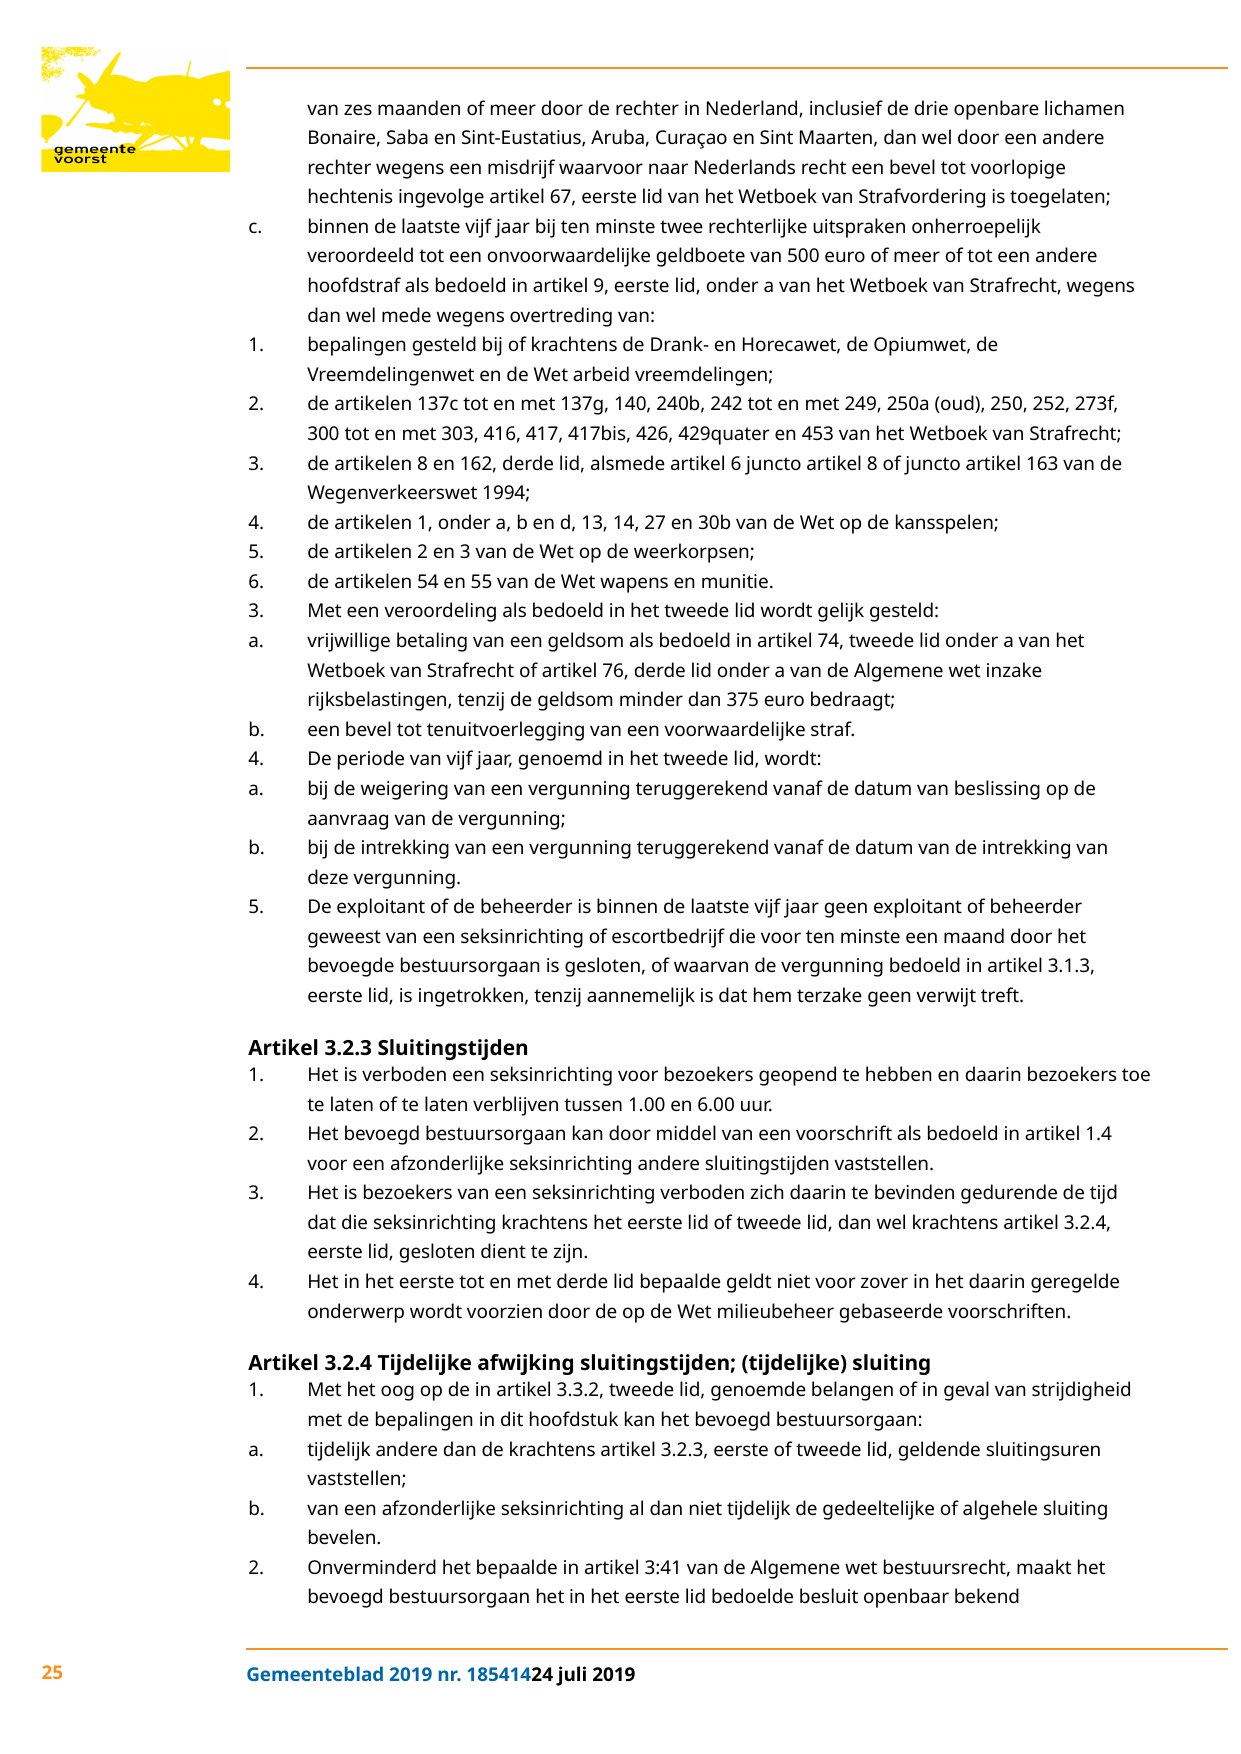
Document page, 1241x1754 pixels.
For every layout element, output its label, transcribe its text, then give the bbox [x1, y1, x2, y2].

list Met een veroordeling als bedoeld in het tweede lid wordt gelijk gesteld: [248, 598, 1152, 623]
picture [41, 47, 231, 172]
list De periode van vijf jaar, genoemd in het tweede lid, wordt: [248, 746, 1152, 771]
list bij de weigering van een vergunning teruggerekend vanaf de datum van beslissing op de aanvraag van de vergunning; [248, 775, 1152, 831]
list Het in het eerste tot en met derde lid bepaalde geldt niet voor zover in het daarin geregelde onderwerp wordt voorzien door de op de Wet milieubeheer gebaseerde voorschriften. [248, 1268, 1152, 1323]
list Met het oog op de in artikel 3.3.2, tweede lid, genoemde belangen of in geval van strijdigheid met de bepalingen in dit hoofdstuk kan het bevoegd bestuursorgaan: [248, 1377, 1152, 1432]
list vrijwillige betaling van een geldsom als bedoeld in artikel 74, tweede lid onder a van het Wetboek van Strafrecht of artikel 76, derde lid onder a van de Algemene wet inzake rijksbelastingen, tenzij de geldsom minder dan 375 euro bedraagt; [248, 627, 1152, 712]
list de artikelen 54 en 55 van de Wet wapens en munitie. [248, 568, 1152, 594]
list van een afzonderlijke seksinrichting al dan niet tijdelijk de gedeeltelijke of algehele sluiting bevelen. [248, 1495, 1152, 1550]
list bepalingen gesteld bij of krachtens de Drank- en Horecawet, de Opiumwet, de Vreemdelingenwet en de Wet arbeid vreemdelingen; [248, 331, 1152, 387]
list De exploitant of de beheerder is binnen de laatste vijf jaar geen exploitant of beheerder geweest van een seksinrichting of escortbedrijf die voor ten minste een maand door het bevoegde bestuursorgaan is gesloten, of waarvan de vergunning bedoeld in artikel 3.1.3, eerste lid, is ingetrokken, tenzij aannemelijk is dat hem terzake geen verwijt treft. [248, 893, 1152, 1008]
list Het is verboden een seksinrichting voor bezoekers geopend te hebben en daarin bezoekers toe te laten of te laten verblijven tussen 1.00 en 6.00 uur. [248, 1061, 1152, 1116]
list binnen de laatste vijf jaar bij ten minste twee rechterlijke uitspraken onherroepelijk veroordeeld tot een onvoorwaardelijke geldboete van 500 euro of meer of tot een andere hoofdstraf als bedoeld in artikel 9, eerste lid, onder a van het Wetboek van Strafrecht, wegens dan wel mede wegens overtreding van: [248, 213, 1152, 328]
text Artikel 3.2.4 Tijdelijke afwijking sluitingstijden; (tijdelijke) sluiting [248, 1348, 1152, 1377]
list bij de intrekking van een vergunning teruggerekend vanaf de datum van de intrekking van deze vergunning. [248, 834, 1152, 890]
list de artikelen 1, onder a, b en d, 13, 14, 27 en 30b van de Wet op de kansspelen; [248, 509, 1152, 535]
list tijdelijk andere dan de krachtens artikel 3.2.3, eerste of tweede lid, geldende sluitingsuren vaststellen; [248, 1436, 1152, 1491]
list Het is bezoekers van een seksinrichting verboden zich daarin te bevinden gedurende de tijd dat die seksinrichting krachtens het eerste lid of tweede lid, dan wel krachtens artikel 3.2.4, eerste lid, gesloten dient te zijn. [248, 1179, 1152, 1264]
list van zes maanden of meer door de rechter in Nederland, inclusief de drie openbare lichamen Bonaire, Saba en Sint-Eustatius, Aruba, Curaçao en Sint Maarten, dan wel door een andere rechter wegens een misdrijf waarvoor naar Nederlands recht een bevel tot voorlopige hechtenis ingevolge artikel 67, eerste lid van het Wetboek van Strafvordering is toegelaten; [248, 95, 1152, 209]
list Onverminderd het bepaalde in artikel 3:41 van de Algemene wet bestuursrecht, maakt het bevoegd bestuursorgaan het in het eerste lid bedoelde besluit openbaar bekend [248, 1554, 1152, 1609]
list de artikelen 137c tot en met 137g, 140, 240b, 242 tot en met 249, 250a (oud), 250, 252, 273f, 300 tot en met 303, 416, 417, 417bis, 426, 429quater en 453 van het Wetboek van Strafrecht; [248, 391, 1152, 446]
list Het bevoegd bestuursorgaan kan door middel van een voorschrift als bedoeld in artikel 1.4 voor een afzonderlijke seksinrichting andere sluitingstijden vaststellen. [248, 1120, 1152, 1176]
list een bevel tot tenuitvoerlegging van een voorwaardelijke straf. [248, 716, 1152, 742]
list de artikelen 8 en 162, derde lid, alsmede artikel 6 juncto artikel 8 of juncto artikel 163 van de Wegenverkeerswet 1994; [248, 450, 1152, 505]
list de artikelen 2 en 3 van de Wet op de weerkorpsen; [248, 538, 1152, 564]
text Artikel 3.2.3 Sluitingstijden [248, 1033, 1152, 1061]
